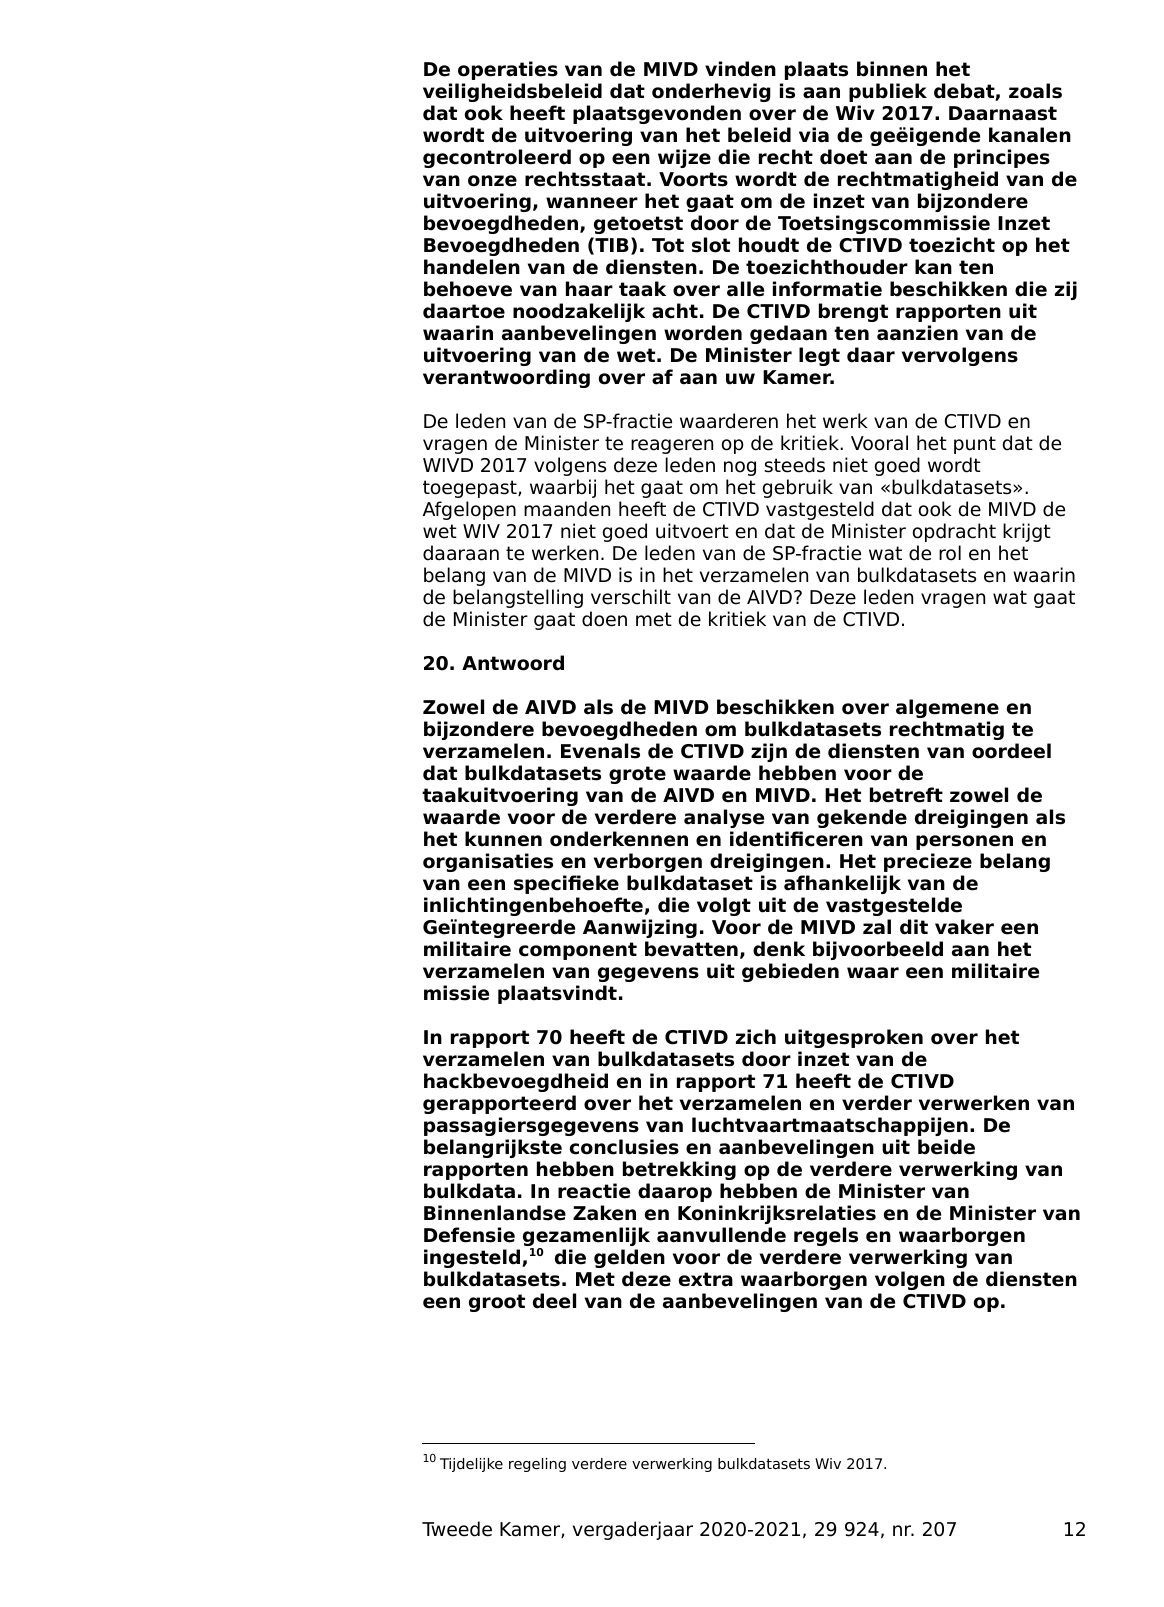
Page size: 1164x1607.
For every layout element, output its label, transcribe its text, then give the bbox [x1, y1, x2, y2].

text Tijdelijke regeling verdere verwerking bulkdatasets Wiv 2017. [422, 1452, 1087, 1474]
subtitle 20. Antwoord [422, 653, 1087, 675]
text Zowel de AIVD als de MIVD beschikken over algemene en bijzondere bevoegdheden om bulkdatasets rechtmatig te verzamelen. Evenals de CTIVD zijn de diensten van oordeel dat bulkdatasets grote waarde hebben voor de taakuitvoering van de AIVD en MIVD. Het betreft zowel de waarde voor de verdere analyse van gekende dreigingen als het kunnen onderkennen en identificeren van personen en organisaties en verborgen dreigingen. Het precieze belang van een specifieke bulkdataset is afhankelijk van de inlichtingenbehoefte, die volgt uit de vastgestelde Geïntegreerde Aanwijzing. Voor de MIVD zal dit vaker een militaire component bevatten, denk bijvoorbeeld aan het verzamelen van gegevens uit gebieden waar een militaire missie plaatsvindt. [422, 697, 1087, 1005]
text De leden van de SP-fractie waarderen het werk van de CTIVD en vragen de Minister te reageren op de kritiek. Vooral het punt dat de WIVD 2017 volgens deze leden nog steeds niet goed wordt toegepast, waarbij het gaat om het gebruik van «bulkdatasets». Afgelopen maanden heeft de CTIVD vastgesteld dat ook de MIVD de wet WIV 2017 niet goed uitvoert en dat de Minister opdracht krijgt daaraan te werken. De leden van de SP-fractie wat de rol en het belang van de MIVD is in het verzamelen van bulkdatasets en waarin de belangstelling verschilt van de AIVD? Deze leden vragen wat gaat de Minister gaat doen met de kritiek van de CTIVD. [422, 411, 1087, 631]
text In rapport 70 heeft de CTIVD zich uitgesproken over het verzamelen van bulkdatasets door inzet van de hackbevoegdheid en in rapport 71 heeft de CTIVD gerapporteerd over het verzamelen en verder verwerken van passagiersgegevens van luchtvaartmaatschappijen. De belangrijkste conclusies en aanbevelingen uit beide rapporten hebben betrekking op de verdere verwerking van bulkdata. In reactie daarop hebben de Minister van Binnenlandse Zaken en Koninkrijksrelaties en de Minister van Defensie gezamenlijk aanvullende regels en waarborgen ingesteld, die gelden voor de verdere verwerking van bulkdatasets. Met deze extra waarborgen volgen de diensten een groot deel van de aanbevelingen van de CTIVD op. [422, 1027, 1087, 1313]
text De operaties van de MIVD vinden plaats binnen het veiligheidsbeleid dat onderhevig is aan publiek debat, zoals dat ook heeft plaatsgevonden over de Wiv 2017. Daarnaast wordt de uitvoering van het beleid via de geëigende kanalen gecontroleerd op een wijze die recht doet aan de principes van onze rechtsstaat. Voorts wordt de rechtmatigheid van de uitvoering, wanneer het gaat om de inzet van bijzondere bevoegdheden, getoetst door de Toetsingscommissie Inzet Bevoegdheden (TIB). Tot slot houdt de CTIVD toezicht op het handelen van de diensten. De toezichthouder kan ten behoeve van haar taak over alle informatie beschikken die zij daartoe noodzakelijk acht. De CTIVD brengt rapporten uit waarin aanbevelingen worden gedaan ten aanzien van de uitvoering van de wet. De Minister legt daar vervolgens verantwoording over af aan uw Kamer. [422, 59, 1087, 389]
